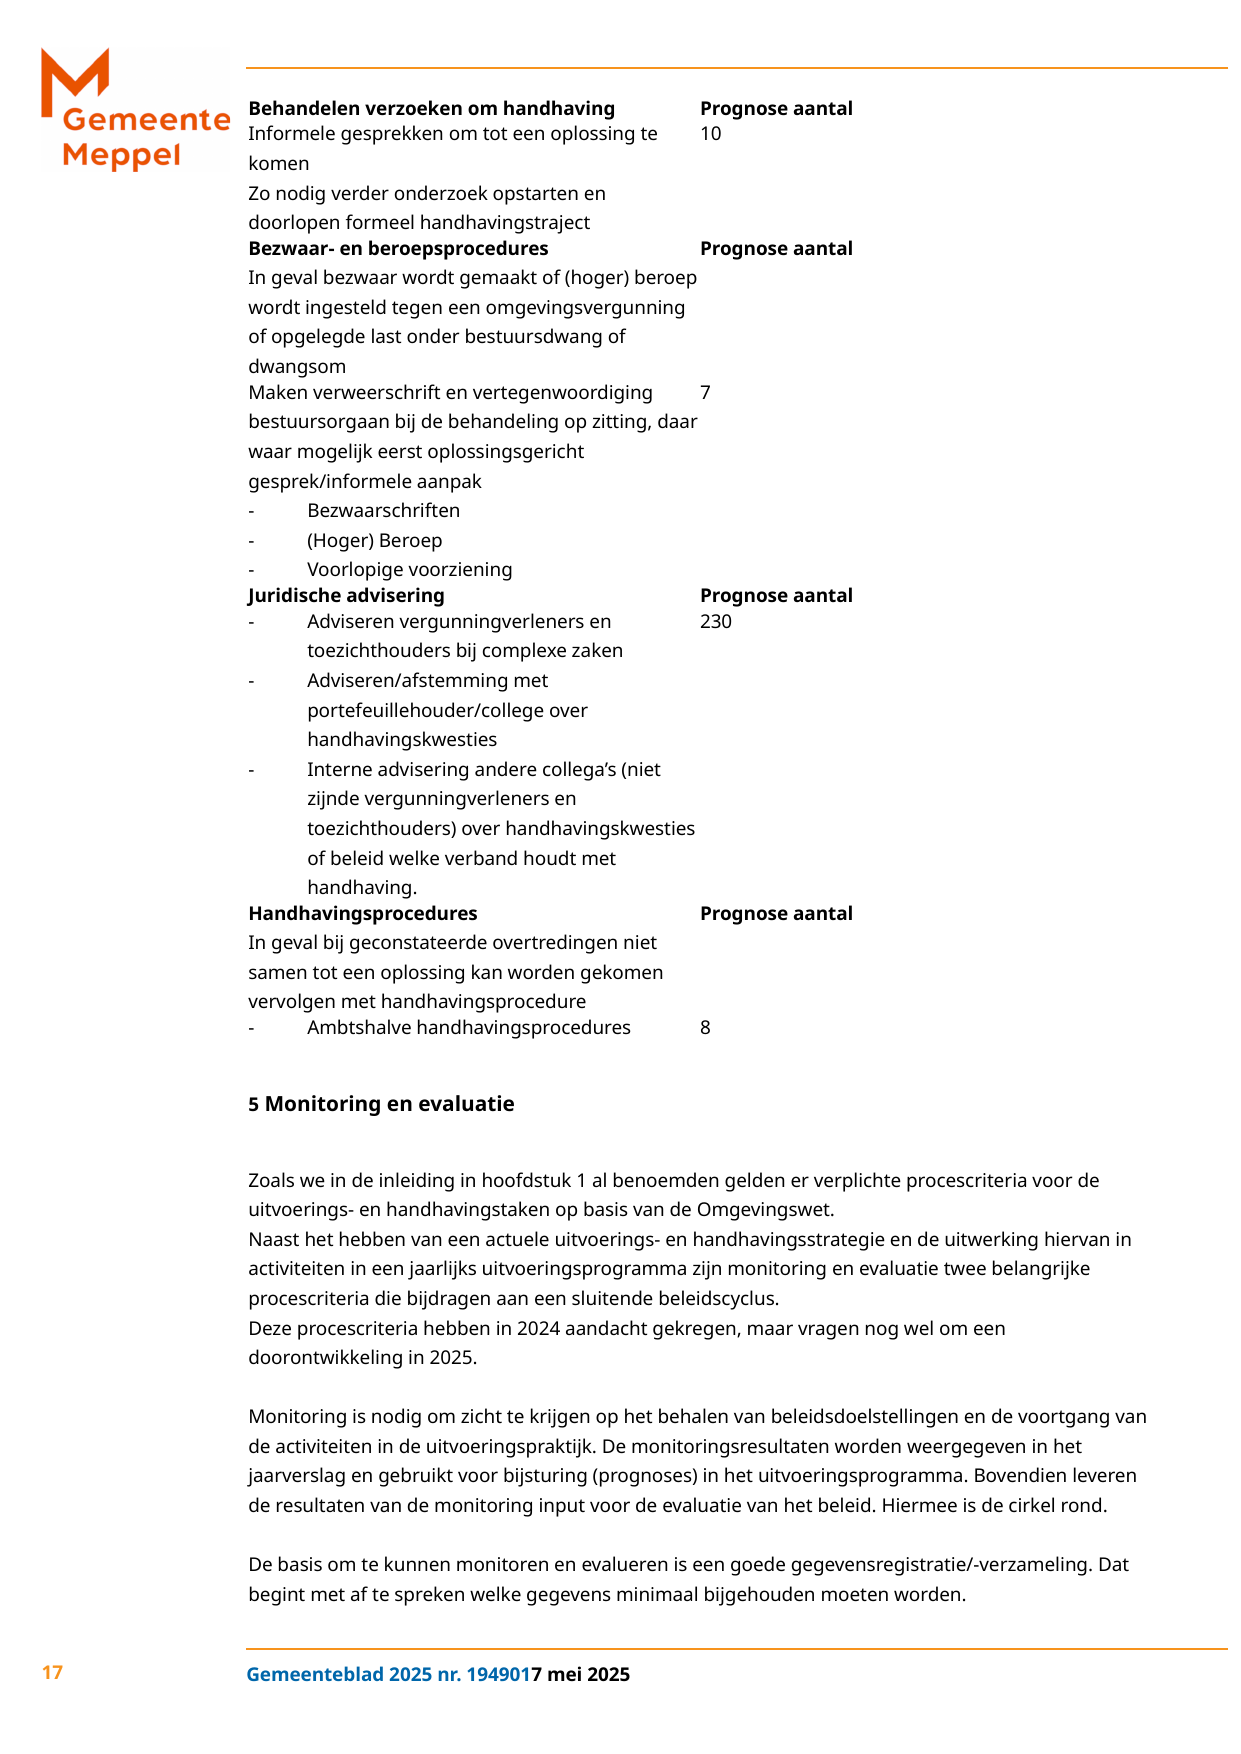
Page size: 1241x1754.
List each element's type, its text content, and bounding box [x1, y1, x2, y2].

table_cell Handhavingsprocedures In geval bij geconstateerde overtredingen niet samen tot een oplossing kan worden gekomen vervolgen met handhavingsprocedure [248, 900, 700, 1014]
table_header Prognose aantal [700, 95, 1152, 121]
table_cell Bezwaar- en beroepsprocedures In geval bezwaar wordt gemaakt of (hoger) beroep wordt ingesteld tegen een omgevingsvergunning of opgelegde last onder bestuursdwang of dwangsom [248, 235, 700, 379]
table_cell 7 [700, 379, 1152, 582]
table_cell Juridische advisering [248, 582, 700, 608]
text Naast het hebben van een actuele uitvoerings- en handhavingsstrategie en de uitwerking hiervan in activiteiten in een jaarlijks uitvoeringsprogramma zijn monitoring en evaluatie twee belangrijke procescriteria die bijdragen aan een sluitende beleidscyclus. [248, 1226, 1152, 1311]
table_cell Ambtshalve handhavingsprocedures [248, 1015, 700, 1040]
picture [41, 47, 231, 172]
table_cell Prognose aantal [700, 900, 1152, 1014]
text 5 Monitoring en evaluatie [248, 1089, 1152, 1117]
table_cell 8 [700, 1015, 1152, 1040]
text Zoals we in de inleiding in hoofdstuk 1 al benoemden gelden er verplichte procescriteria voor de uitvoerings- en handhavingstaken op basis van de Omgevingswet. [248, 1167, 1152, 1222]
text Monitoring is nodig om zicht te krijgen op het behalen van beleidsdoelstellingen en de voortgang van de activiteiten in de uitvoeringspraktijk. De monitoringsresultaten worden weergegeven in het jaarverslag en gebruikt voor bijsturing (prognoses) in het uitvoeringsprogramma. Bovendien leveren de resultaten van de monitoring input voor de evaluatie van het beleid. Hiermee is de cirkel rond. [248, 1403, 1152, 1518]
text Deze procescriteria hebben in 2024 aandacht gekregen, maar vragen nog wel om een doorontwikkeling in 2025. [248, 1315, 1152, 1370]
table_cell 230 [700, 608, 1152, 900]
table_cell Informele gesprekken om tot een oplossing te komen Zo nodig verder onderzoek opstarten en doorlopen formeel handhavingstraject [248, 121, 700, 235]
table_cell Maken verweerschrift en vertegenwoordiging bestuursorgaan bij de behandeling op zitting, daar waar mogelijk eerst oplossingsgericht gesprek/informele aanpak Bezwaarschriften (Hoger) Beroep Voorlopige voorziening [248, 379, 700, 582]
table_cell 10 [700, 121, 1152, 235]
table_cell Adviseren vergunningverleners en toezichthouders bij complexe zaken Adviseren/afstemming met portefeuillehouder/college over handhavingskwesties Interne advisering andere collega’s (niet zijnde vergunningverleners en toezichthouders) over handhavingskwesties of beleid welke verband houdt met handhaving. [248, 608, 700, 900]
table_header Behandelen verzoeken om handhaving [248, 95, 700, 121]
table_cell Prognose aantal [700, 582, 1152, 608]
text De basis om te kunnen monitoren en evalueren is een goede gegevensregistratie/-verzameling. Dat begint met af te spreken welke gegevens minimaal bijgehouden moeten worden. [248, 1551, 1152, 1607]
table_cell Prognose aantal [700, 235, 1152, 379]
